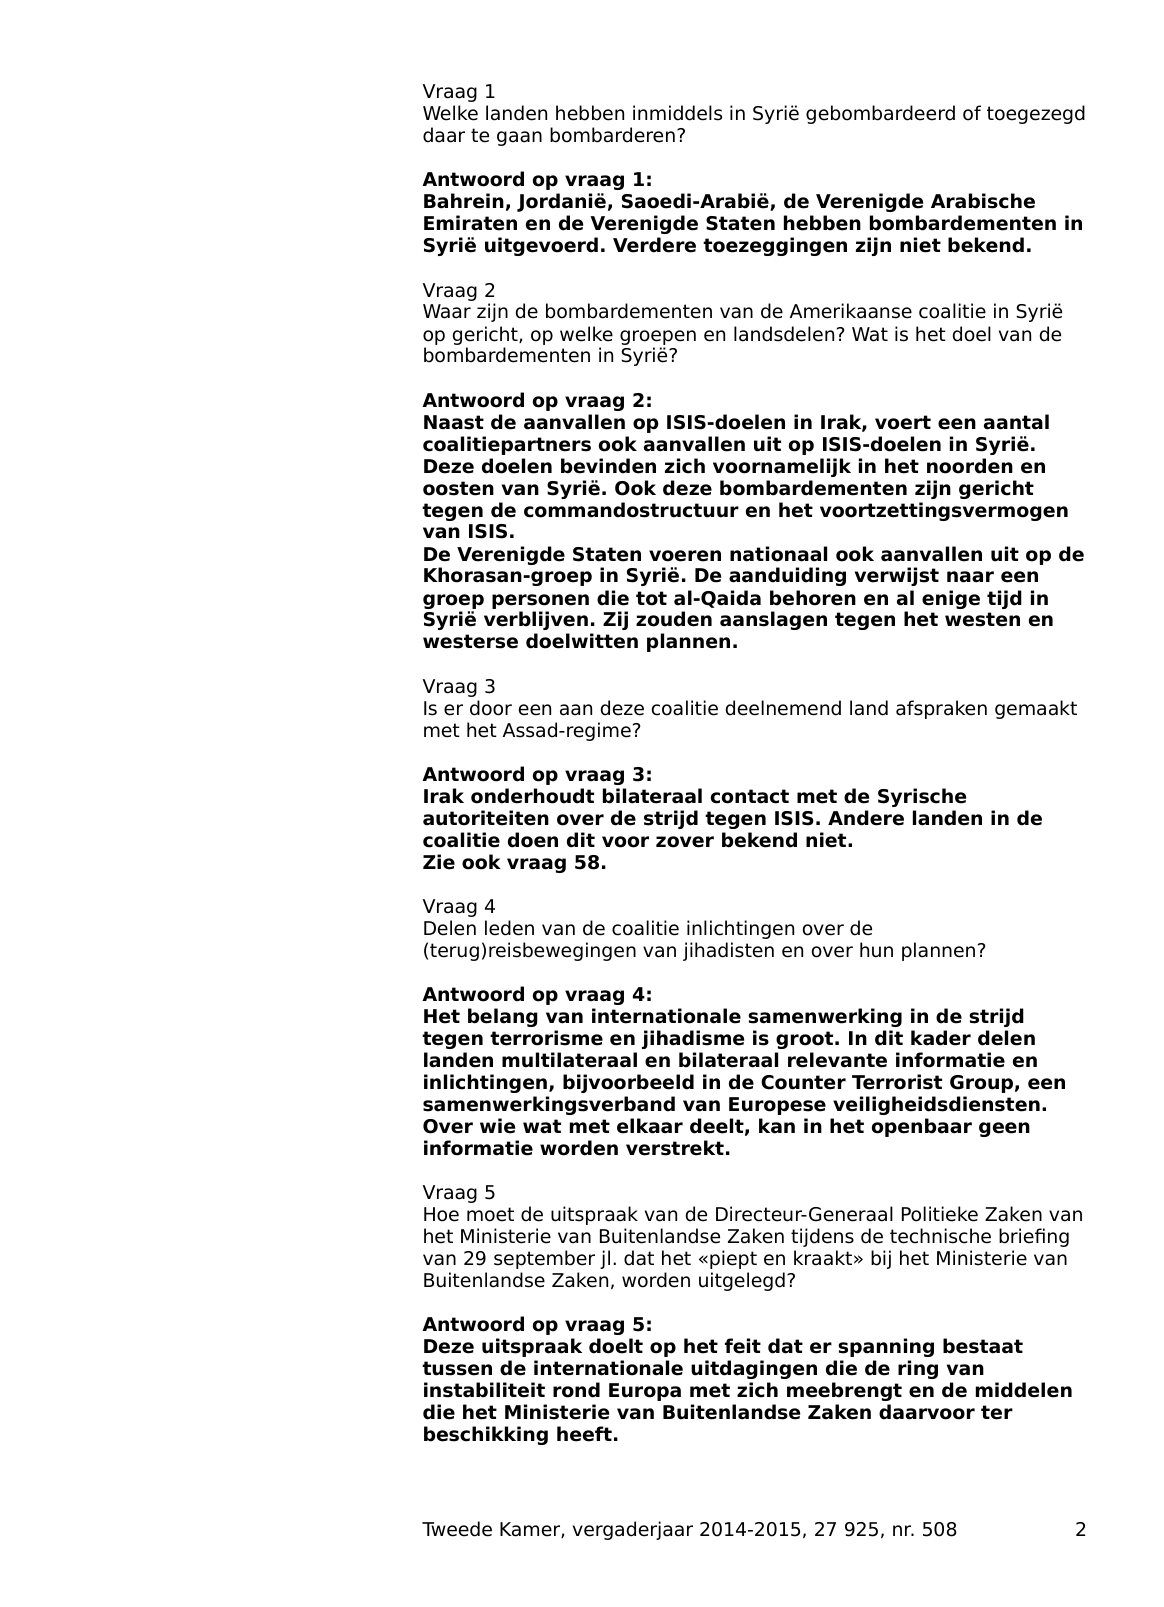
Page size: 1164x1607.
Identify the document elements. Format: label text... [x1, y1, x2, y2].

text Vraag 4 [422, 896, 1087, 918]
text Vraag 2 [422, 279, 1087, 301]
text Delen leden van de coalitie inlichtingen over de (terug)reisbewegingen van jihadisten en over hun plannen? [422, 918, 1087, 962]
text Antwoord op vraag 3: [422, 764, 1087, 786]
text Welke landen hebben inmiddels in Syrië gebombardeerd of toegezegd daar te gaan bombarderen? [422, 103, 1087, 147]
text Antwoord op vraag 2: [422, 389, 1087, 412]
text Irak onderhoudt bilateraal contact met de Syrische autoriteiten over de strijd tegen ISIS. Andere landen in de coalitie doen dit voor zover bekend niet. [422, 786, 1087, 852]
text Deze uitspraak doelt op het feit dat er spanning bestaat tussen de internationale uitdagingen die de ring van instabiliteit rond Europa met zich meebrengt en de middelen die het Ministerie van Buitenlandse Zaken daarvoor ter beschikking heeft. [422, 1336, 1087, 1446]
text Waar zijn de bombardementen van de Amerikaanse coalitie in Syrië op gericht, op welke groepen en landsdelen? Wat is het doel van de bombardementen in Syrië? [422, 301, 1087, 367]
text Vraag 3 [422, 676, 1087, 697]
text Is er door een aan deze coalitie deelnemend land afspraken gemaakt met het Assad-regime? [422, 697, 1087, 741]
text Zie ook vraag 58. [422, 852, 1087, 873]
text Vraag 5 [422, 1182, 1087, 1204]
text Antwoord op vraag 1: [422, 169, 1087, 191]
text De Verenigde Staten voeren nationaal ook aanvallen uit op de Khorasan-groep in Syrië. De aanduiding verwijst naar een groep personen die tot al-Qaida behoren en al enige tijd in Syrië verblijven. Zij zouden aanslagen tegen het westen en westerse doelwitten plannen. [422, 543, 1087, 653]
text Vraag 1 [422, 81, 1087, 103]
text Bahrein, Jordanië, Saoedi-Arabië, de Verenigde Arabische Emiraten en de Verenigde Staten hebben bombardementen in Syrië uitgevoerd. Verdere toezeggingen zijn niet bekend. [422, 191, 1087, 257]
text Antwoord op vraag 4: [422, 984, 1087, 1006]
text Hoe moet de uitspraak van de Directeur-Generaal Politieke Zaken van het Ministerie van Buitenlandse Zaken tijdens de technische briefing van 29 september jl. dat het «piept en kraakt» bij het Ministerie van Buitenlandse Zaken, worden uitgelegd? [422, 1204, 1087, 1292]
text Antwoord op vraag 5: [422, 1314, 1087, 1336]
text Het belang van internationale samenwerking in de strijd tegen terrorisme en jihadisme is groot. In dit kader delen landen multilateraal en bilateraal relevante informatie en inlichtingen, bijvoorbeeld in de Counter Terrorist Group, een samenwerkingsverband van Europese veiligheidsdiensten. Over wie wat met elkaar deelt, kan in het openbaar geen informatie worden verstrekt. [422, 1006, 1087, 1160]
text Naast de aanvallen op ISIS-doelen in Irak, voert een aantal coalitiepartners ook aanvallen uit op ISIS-doelen in Syrië. Deze doelen bevinden zich voornamelijk in het noorden en oosten van Syrië. Ook deze bombardementen zijn gericht tegen de commandostructuur en het voortzettingsvermogen van ISIS. [422, 412, 1087, 543]
